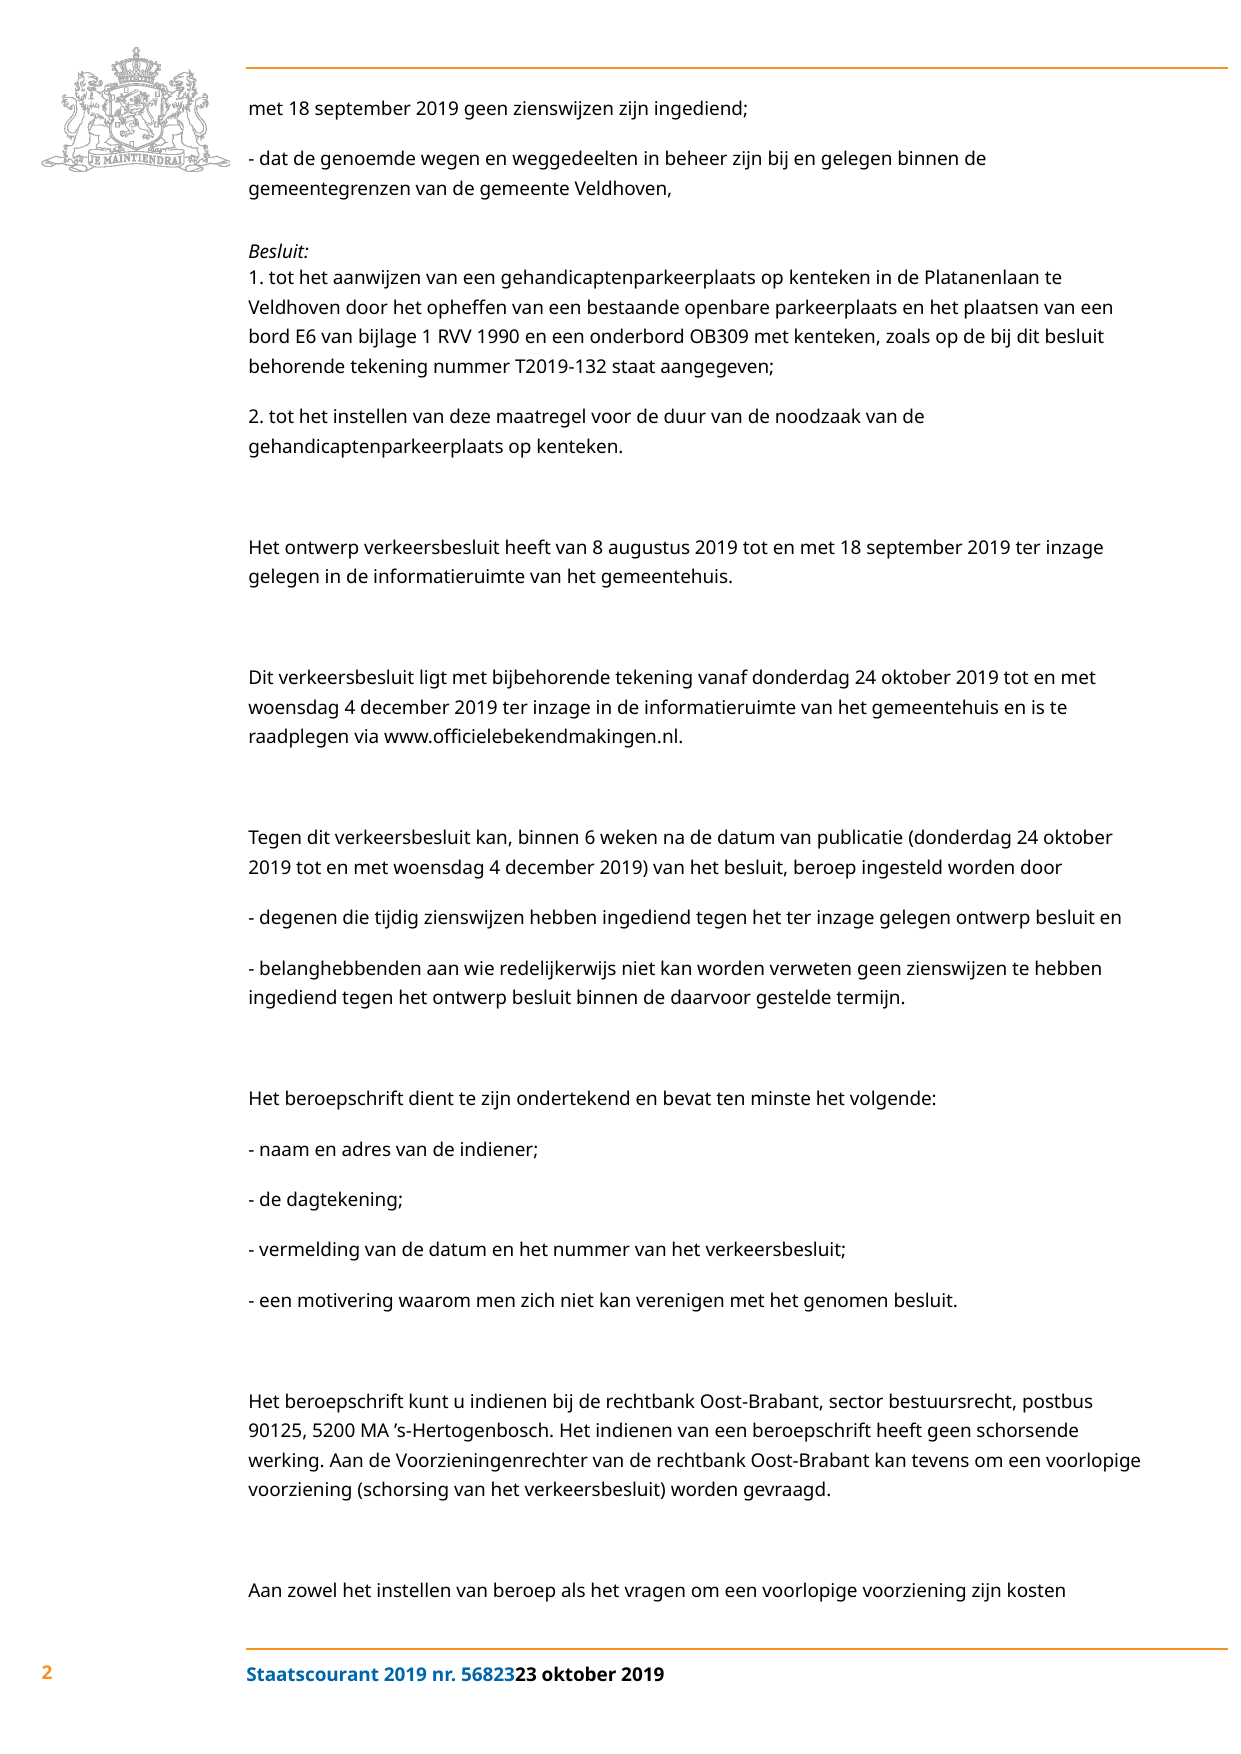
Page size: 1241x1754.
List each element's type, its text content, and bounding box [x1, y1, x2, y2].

text 1. tot het aanwijzen van een gehandicaptenparkeerplaats op kenteken in de Platanenlaan te Veldhoven door het opheffen van een bestaande openbare parkeerplaats en het plaatsen van een bord E6 van bijlage 1 RVV 1990 en een onderbord OB309 met kenteken, zoals op de bij dit besluit behorende tekening nummer T2019-132 staat aangegeven; [248, 264, 1152, 379]
text - dat de genoemde wegen en weggedeelten in beheer zijn bij en gelegen binnen de gemeentegrenzen van de gemeente Veldhoven, [248, 145, 1152, 201]
text - belanghebbenden aan wie redelijkerwijs niet kan worden verweten geen zienswijzen te hebben ingediend tegen het ontwerp besluit binnen de daarvoor gestelde termijn. [248, 955, 1152, 1010]
text Het beroepschrift dient te zijn ondertekend en bevat ten minste het volgende: [248, 1085, 1152, 1111]
text Dit verkeersbesluit ligt met bijbehorende tekening vanaf donderdag 24 oktober 2019 tot en met woensdag 4 december 2019 ter inzage in de informatieruimte van het gemeentehuis en is te raadplegen via www.officielebekendmakingen.nl. [248, 664, 1152, 749]
text Het ontwerp verkeersbesluit heeft van 8 augustus 2019 tot en met 18 september 2019 ter inzage gelegen in de informatieruimte van het gemeentehuis. [248, 534, 1152, 589]
text - een motivering waarom men zich niet kan verenigen met het genomen besluit. [248, 1287, 1152, 1313]
text Tegen dit verkeersbesluit kan, binnen 6 weken na de datum van publicatie (donderdag 24 oktober 2019 tot en met woensdag 4 december 2019) van het besluit, beroep ingesteld worden door [248, 824, 1152, 880]
text Aan zowel het instellen van beroep als het vragen om een voorlopige voorziening zijn kosten [248, 1577, 1152, 1603]
text Het beroepschrift kunt u indienen bij de rechtbank Oost-Brabant, sector bestuursrecht, postbus 90125, 5200 MA ’s-Hertogenbosch. Het indienen van een beroepschrift heeft geen schorsende werking. Aan de Voorzieningenrechter van de rechtbank Oost-Brabant kan tevens om een voorlopige voorziening (schorsing van het verkeersbesluit) worden gevraagd. [248, 1388, 1152, 1502]
text - de dagtekening; [248, 1186, 1152, 1212]
text Besluit: [248, 239, 1152, 264]
text - naam en adres van de indiener; [248, 1136, 1152, 1161]
text - degenen die tijdig zienswijzen hebben ingediend tegen het ter inzage gelegen ontwerp besluit en [248, 904, 1152, 930]
text 2. tot het instellen van deze maatregel voor de duur van de noodzaak van de gehandicaptenparkeerplaats op kenteken. [248, 404, 1152, 459]
picture [41, 47, 231, 172]
text - vermelding van de datum en het nummer van het verkeersbesluit; [248, 1237, 1152, 1262]
text met 18 september 2019 geen zienswijzen zijn ingediend; [248, 95, 1152, 121]
